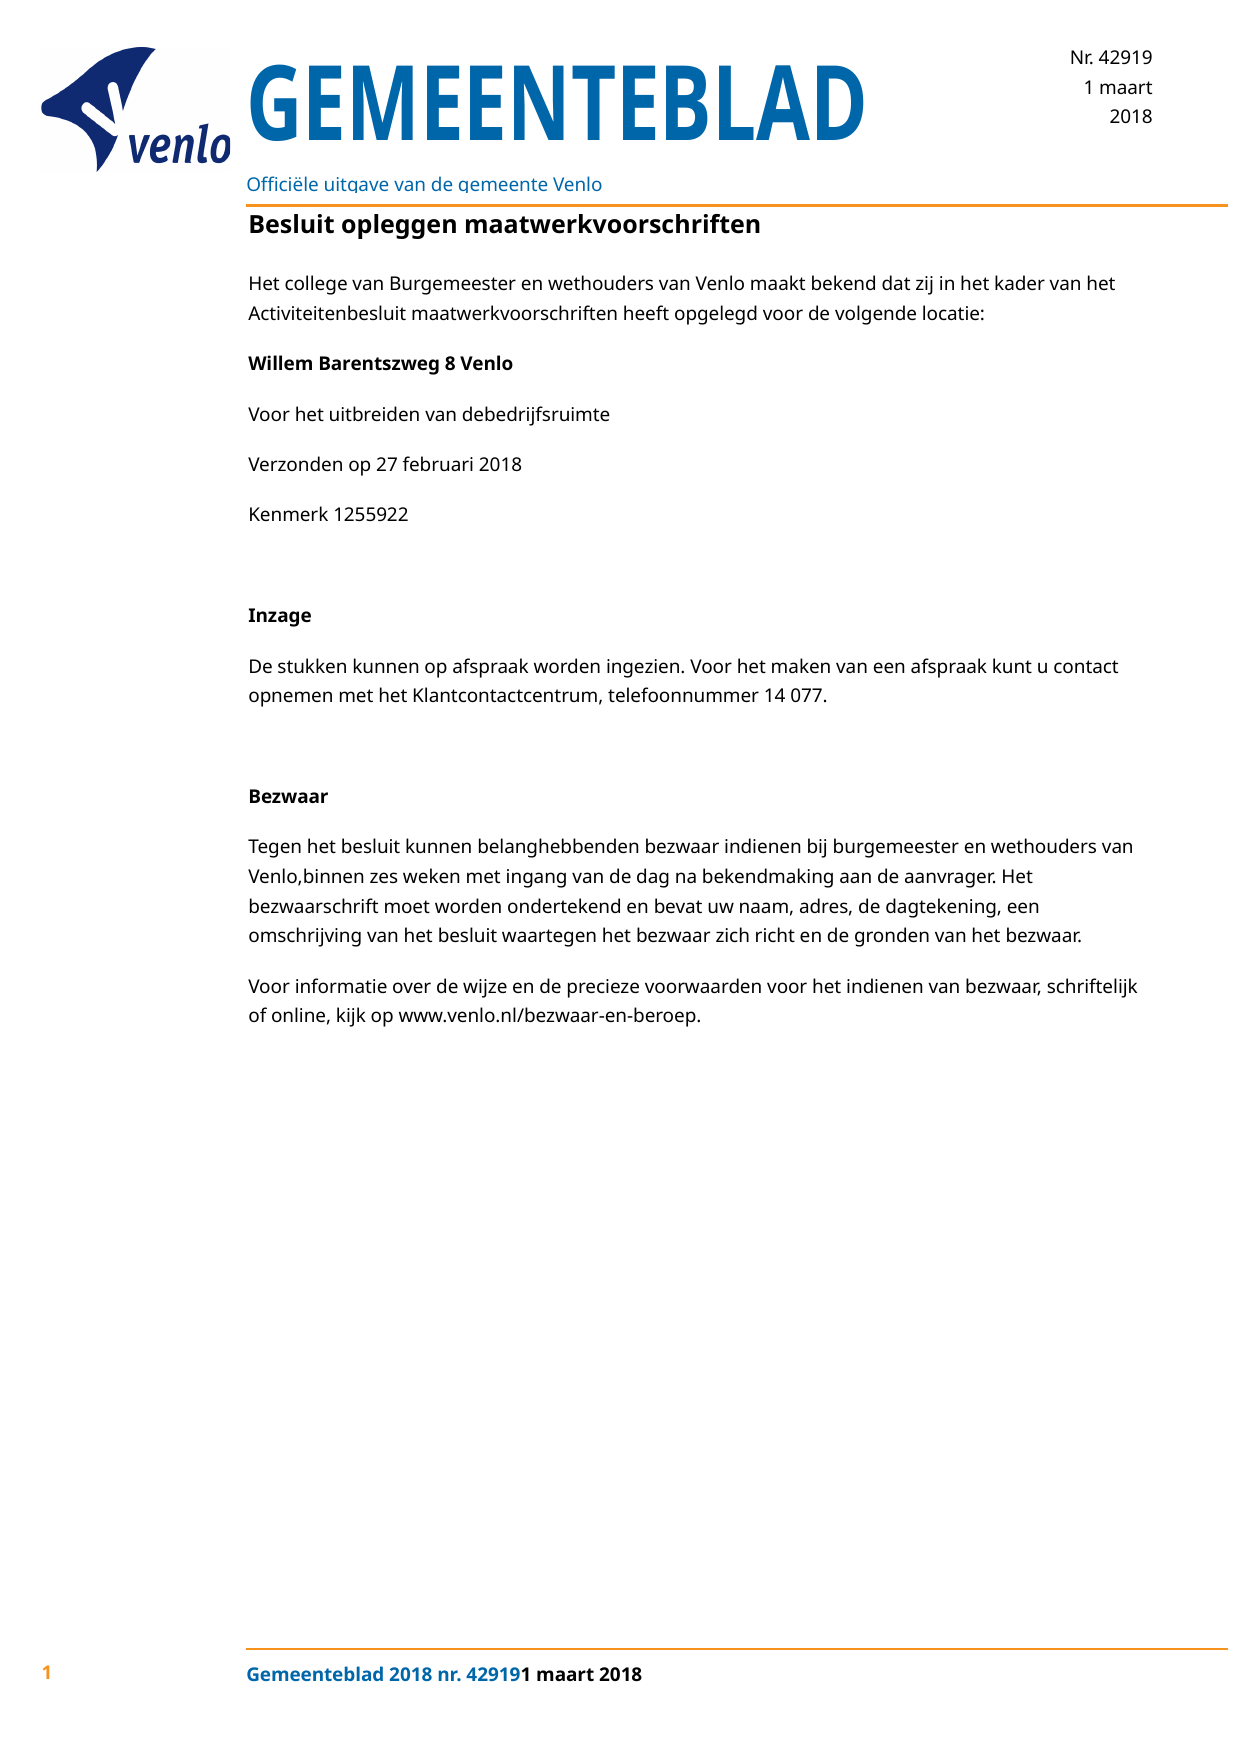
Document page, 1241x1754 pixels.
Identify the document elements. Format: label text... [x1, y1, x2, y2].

text Voor informatie over de wijze en de precieze voorwaarden voor het indienen van bezwaar, schriftelijk of online, kijk op www.venlo.nl/bezwaar-en-beroep. [248, 973, 1152, 1028]
text Voor het uitbreiden van debedrijfsruimte [248, 401, 1152, 426]
text Bezwaar [248, 783, 1152, 809]
text Kenmerk 1255922 [248, 502, 1152, 527]
picture [41, 47, 231, 172]
text Tegen het besluit kunnen belanghebbenden bezwaar indienen bij burgemeester en wethouders van Venlo,binnen zes weken met ingang van de dag na bekendmaking aan de aanvrager. Het bezwaarschrift moet worden ondertekend en bevat uw naam, adres, de dagtekening, een omschrijving van het besluit waartegen het bezwaar zich richt en de gronden van het bezwaar. [248, 834, 1152, 948]
text Willem Barentszweg 8 Venlo [248, 350, 1152, 376]
text De stukken kunnen op afspraak worden ingezien. Voor het maken van een afspraak kunt u contact opnemen met het Klantcontactcentrum, telefoonnummer 14 077. [248, 653, 1152, 708]
text Inzage [248, 602, 1152, 628]
text Verzonden op 27 februari 2018 [248, 451, 1152, 477]
text Besluit opleggen maatwerkvoorschriften [248, 207, 1152, 241]
text Het college van Burgemeester en wethouders van Venlo maakt bekend dat zij in het kader van het Activiteitenbesluit maatwerkvoorschriften heeft opgelegd voor de volgende locatie: [248, 270, 1152, 326]
